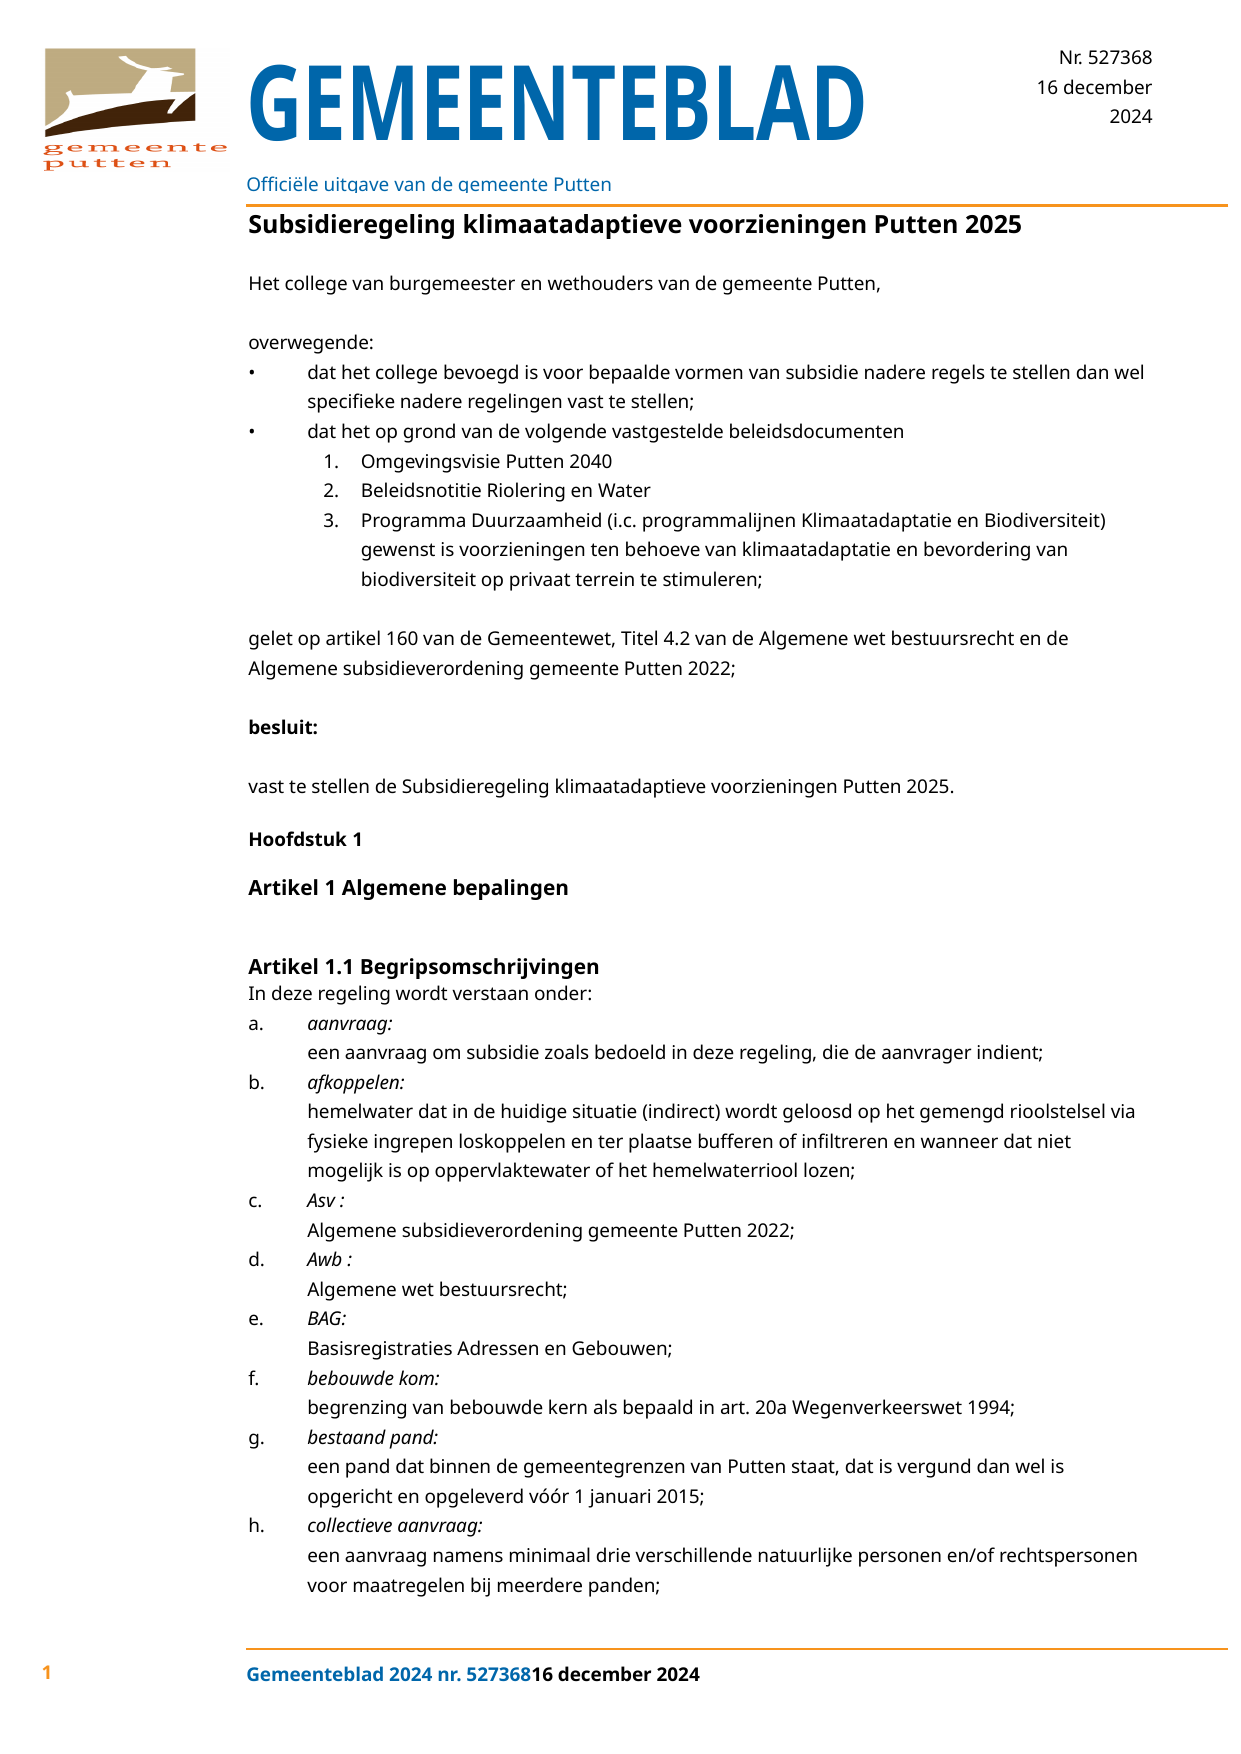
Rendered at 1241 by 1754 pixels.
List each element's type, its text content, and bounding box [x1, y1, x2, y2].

list Beleidsnotitie Riolering en Water [323, 477, 1152, 503]
text Hoofdstuk 1 [248, 824, 1152, 852]
list dat het college bevoegd is voor bepaalde vormen van subsidie nadere regels te stellen dan wel specifieke nadere regelingen vast te stellen; [248, 359, 1152, 414]
list Programma Duurzaamheid (i.c. programmalijnen Klimaatadaptatie en Biodiversiteit) [323, 507, 1152, 533]
list collectieve aanvraag: [248, 1513, 1152, 1538]
list dat het op grond van de volgende vastgestelde beleidsdocumenten [248, 418, 1152, 444]
list Asv : [248, 1187, 1152, 1213]
text gelet op artikel 160 van de Gemeentewet, Titel 4.2 van de Algemene wet bestuursrecht en de Algemene subsidieverordening gemeente Putten 2022; [248, 625, 1152, 681]
list Algemene subsidieverordening gemeente Putten 2022; [248, 1217, 1152, 1243]
text Subsidieregeling klimaatadaptieve voorzieningen Putten 2025 [248, 207, 1152, 241]
list Awb : [248, 1246, 1152, 1272]
list hemelwater dat in de huidige situatie (indirect) wordt geloosd op het gemengd rioolstelsel via fysieke ingrepen loskoppelen en ter plaatse bufferen of infiltreren en wanneer dat niet mogelijk is op oppervlaktewater of het hemelwaterriool lozen; [248, 1098, 1152, 1183]
list Algemene wet bestuursrecht; [248, 1276, 1152, 1302]
list bestaand pand: [248, 1424, 1152, 1450]
list Basisregistraties Adressen en Gebouwen; [248, 1335, 1152, 1361]
list BAG: [248, 1306, 1152, 1331]
text besluit: [248, 714, 1152, 740]
list Omgevingsvisie Putten 2040 [323, 448, 1152, 473]
list begrenzing van bebouwde kern als bepaald in art. 20a Wegenverkeerswet 1994; [248, 1394, 1152, 1420]
list gewenst is voorzieningen ten behoeve van klimaatadaptatie en bevordering van biodiversiteit op privaat terrein te stimuleren; [323, 537, 1152, 592]
list een pand dat binnen de gemeentegrenzen van Putten staat, dat is vergund dan wel is opgericht en opgeleverd vóór 1 januari 2015; [248, 1453, 1152, 1509]
text vast te stellen de Subsidieregeling klimaatadaptieve voorzieningen Putten 2025. [248, 773, 1152, 799]
text Artikel 1 Algemene bepalingen [248, 873, 1152, 901]
list bebouwde kom: [248, 1365, 1152, 1391]
list een aanvraag om subsidie zoals bedoeld in deze regeling, die de aanvrager indient; [248, 1039, 1152, 1065]
list aanvraag: [248, 1010, 1152, 1036]
picture [41, 47, 231, 172]
text Het college van burgemeester en wethouders van de gemeente Putten, [248, 270, 1152, 296]
text In deze regeling wordt verstaan onder: [248, 980, 1152, 1006]
text Artikel 1.1 Begripsomschrijvingen [248, 952, 1152, 980]
text overwegende: [248, 329, 1152, 355]
list een aanvraag namens minimaal drie verschillende natuurlijke personen en/of rechtspersonen voor maatregelen bij meerdere panden; [248, 1542, 1152, 1598]
list afkoppelen: [248, 1069, 1152, 1095]
